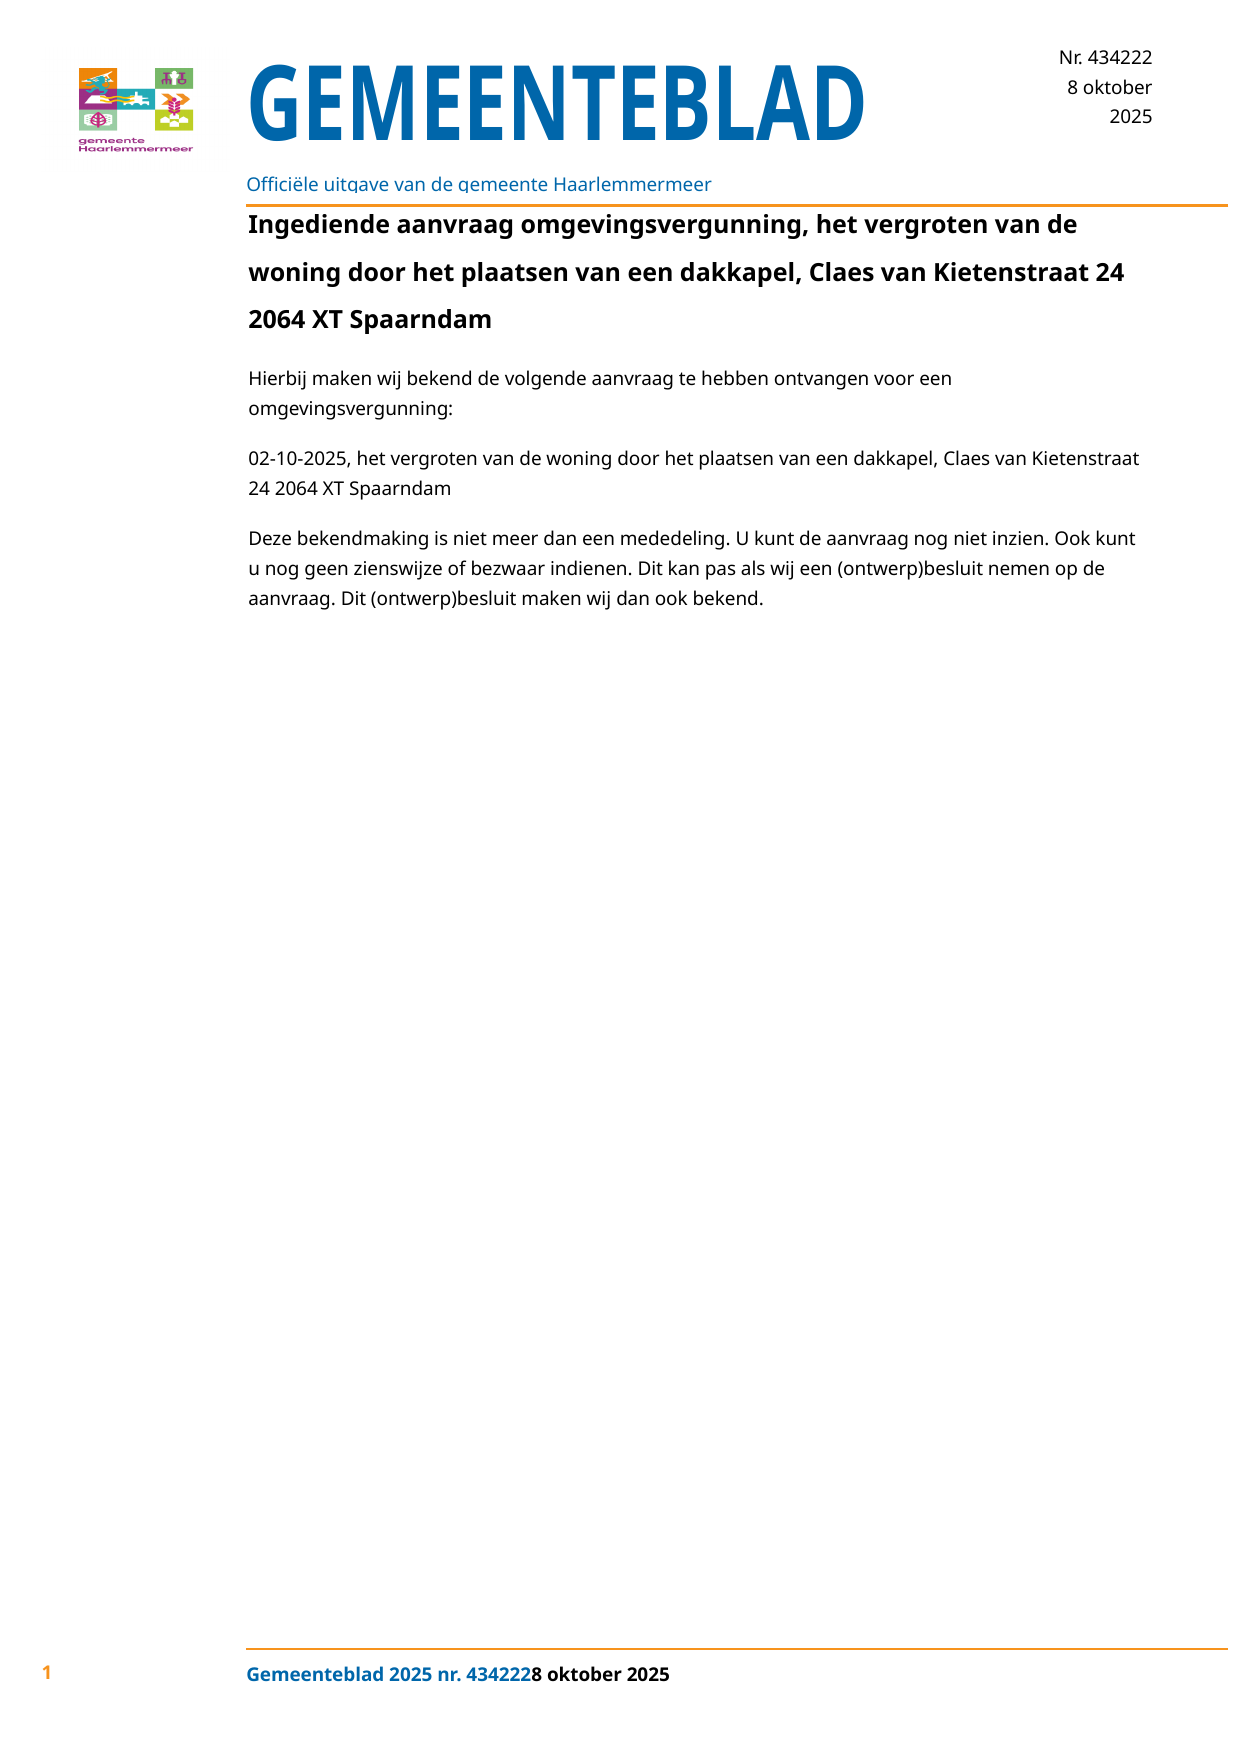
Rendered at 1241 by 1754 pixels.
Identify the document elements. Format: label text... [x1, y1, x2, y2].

text Hierbij maken wij bekend de volgende aanvraag te hebben ontvangen voor een omgevingsvergunning: [248, 366, 1152, 421]
text 02-10-2025, het vergroten van de woning door het plaatsen van een dakkapel, Claes van Kietenstraat 24 2064 XT Spaarndam [248, 446, 1152, 501]
text Ingediende aanvraag omgevingsvergunning, het vergroten van de woning door het plaatsen van een dakkapel, Claes van Kietenstraat 24 2064 XT Spaarndam [248, 207, 1152, 336]
picture [41, 47, 231, 172]
text Deze bekendmaking is niet meer dan een mededeling. U kunt de aanvraag nog niet inzien. Ook kunt u nog geen zienswijze of bezwaar indienen. Dit kan pas als wij een (ontwerp)besluit nemen op de aanvraag. Dit (ontwerp)besluit maken wij dan ook bekend. [248, 526, 1152, 610]
